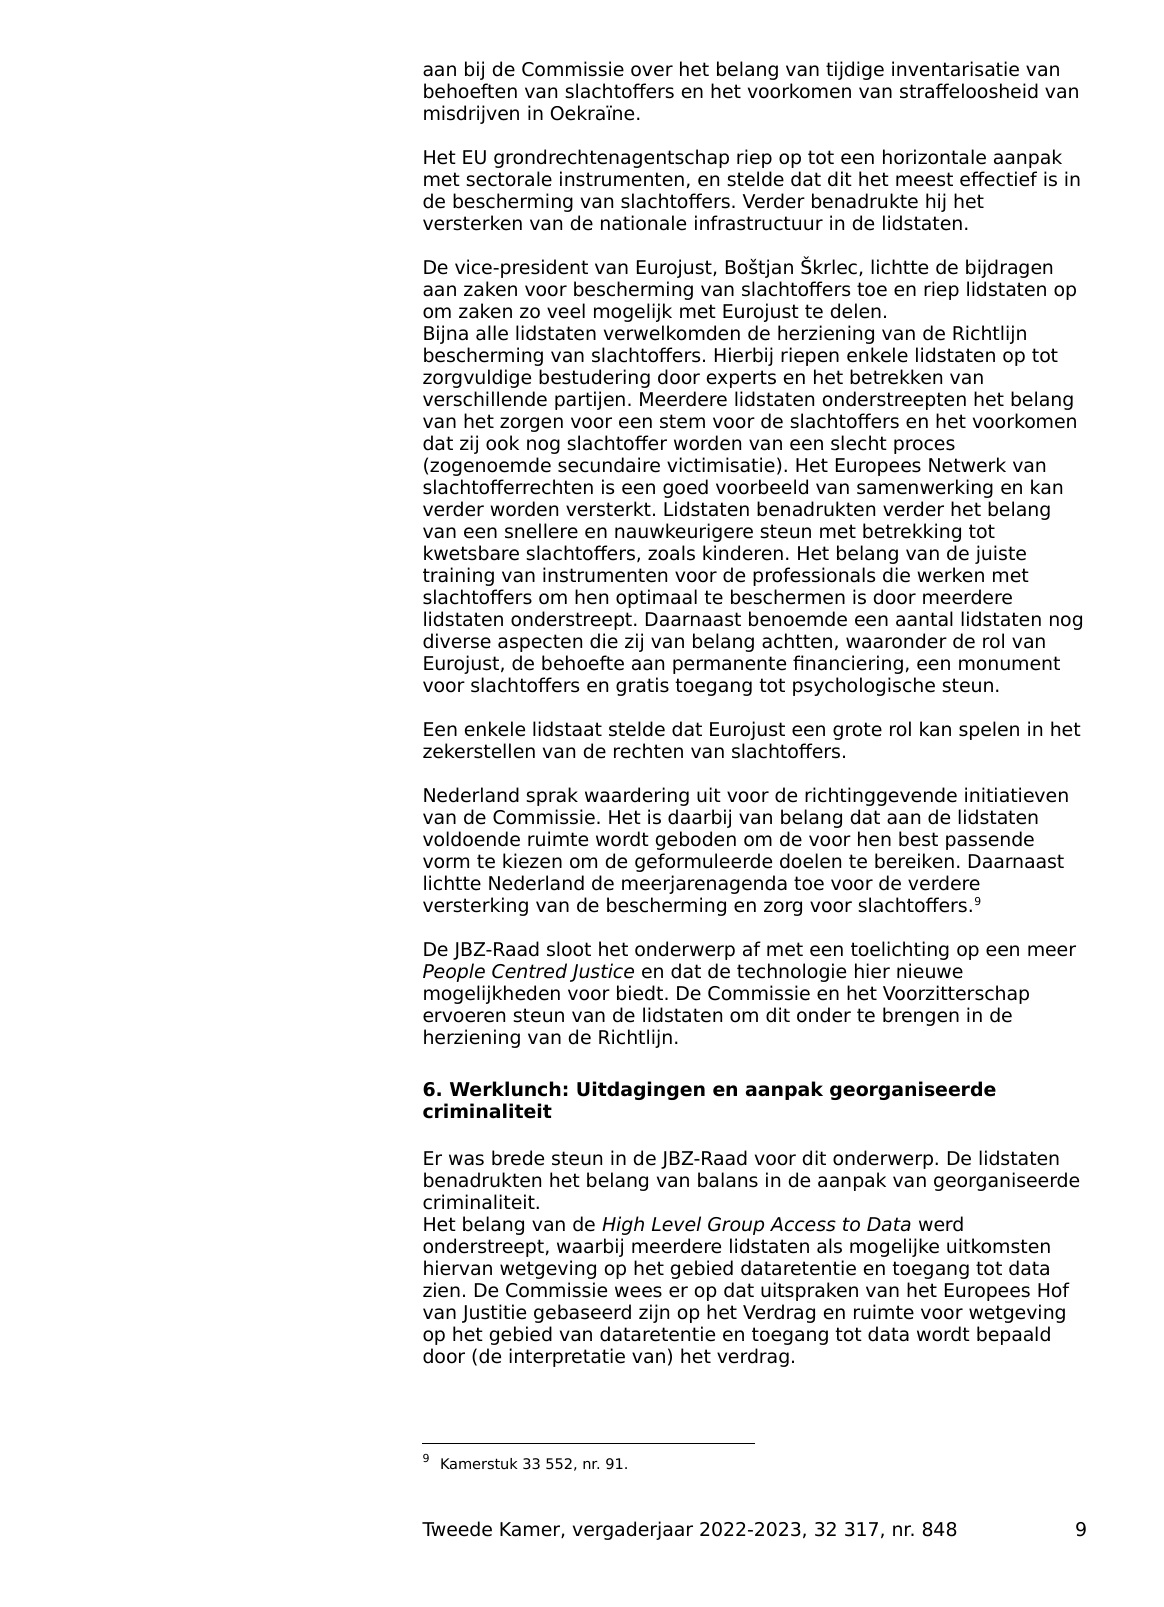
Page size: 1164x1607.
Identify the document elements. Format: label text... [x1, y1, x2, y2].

text Het belang van de High Level Group Access to Data werd onderstreept, waarbij meerdere lidstaten als mogelijke uitkomsten hiervan wetgeving op het gebied dataretentie en toegang tot data zien. De Commissie wees er op dat uitspraken van het Europees Hof van Justitie gebaseerd zijn op het Verdrag en ruimte voor wetgeving op het gebied van dataretentie en toegang tot data wordt bepaald door (de interpretatie van) het verdrag. [422, 1214, 1087, 1368]
text Nederland sprak waardering uit voor de richtinggevende initiatieven van de Commissie. Het is daarbij van belang dat aan de lidstaten voldoende ruimte wordt geboden om de voor hen best passende vorm te kiezen om de geformuleerde doelen te bereiken. Daarnaast lichtte Nederland de meerjarenagenda toe voor de verdere versterking van de bescherming en zorg voor slachtoffers. [422, 785, 1087, 917]
text De vice-president van Eurojust, Boštjan Škrlec, lichtte de bijdragen aan zaken voor bescherming van slachtoffers toe en riep lidstaten op om zaken zo veel mogelijk met Eurojust te delen. [422, 257, 1087, 323]
text De JBZ-Raad sloot het onderwerp af met een toelichting op een meer People Centred Justice en dat de technologie hier nieuwe mogelijkheden voor biedt. De Commissie en het Voorzitterschap ervoeren steun van de lidstaten om dit onder te brengen in de herziening van de Richtlijn. [422, 939, 1087, 1049]
subtitle 6. Werklunch: Uitdagingen en aanpak georganiseerde criminaliteit [422, 1079, 1087, 1123]
text Bijna alle lidstaten verwelkomden de herziening van de Richtlijn bescherming van slachtoffers. Hierbij riepen enkele lidstaten op tot zorgvuldige bestudering door experts en het betrekken van verschillende partijen. Meerdere lidstaten onderstreepten het belang van het zorgen voor een stem voor de slachtoffers en het voorkomen dat zij ook nog slachtoffer worden van een slecht proces (zogenoemde secundaire victimisatie). Het Europees Netwerk van slachtofferrechten is een goed voorbeeld van samenwerking en kan verder worden versterkt. Lidstaten benadrukten verder het belang van een snellere en nauwkeurigere steun met betrekking tot kwetsbare slachtoffers, zoals kinderen. Het belang van de juiste training van instrumenten voor de professionals die werken met slachtoffers om hen optimaal te beschermen is door meerdere lidstaten onderstreept. Daarnaast benoemde een aantal lidstaten nog diverse aspecten die zij van belang achtten, waaronder de rol van Eurojust, de behoefte aan permanente financiering, een monument voor slachtoffers en gratis toegang tot psychologische steun. [422, 323, 1087, 697]
text Kamerstuk 33 552, nr. 91. [422, 1452, 1087, 1474]
text Een enkele lidstaat stelde dat Eurojust een grote rol kan spelen in het zekerstellen van de rechten van slachtoffers. [422, 719, 1087, 763]
text aan bij de Commissie over het belang van tijdige inventarisatie van behoeften van slachtoffers en het voorkomen van straffeloosheid van misdrijven in Oekraïne. [422, 59, 1087, 125]
text Het EU grondrechtenagentschap riep op tot een horizontale aanpak met sectorale instrumenten, en stelde dat dit het meest effectief is in de bescherming van slachtoffers. Verder benadrukte hij het versterken van de nationale infrastructuur in de lidstaten. [422, 147, 1087, 235]
text Er was brede steun in de JBZ-Raad voor dit onderwerp. De lidstaten benadrukten het belang van balans in de aanpak van georganiseerde criminaliteit. [422, 1148, 1087, 1214]
